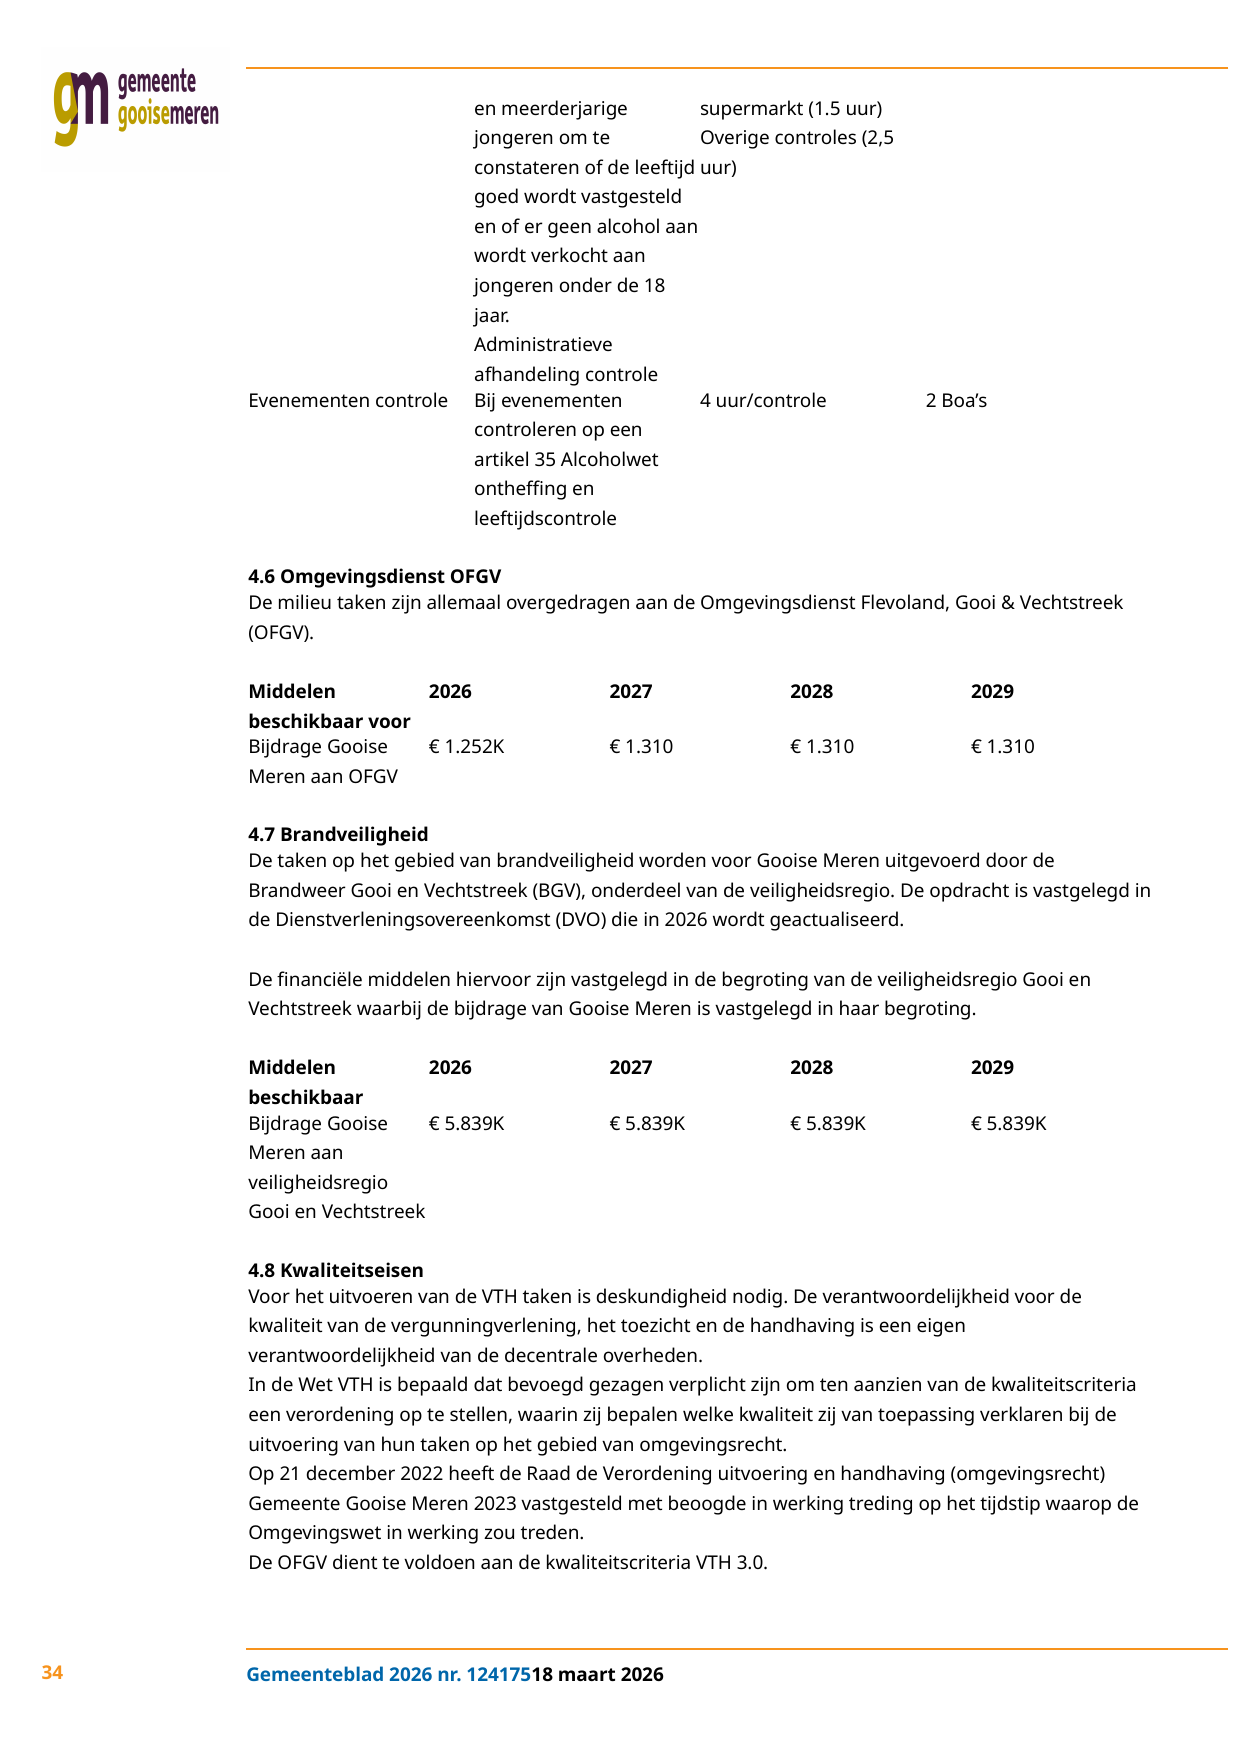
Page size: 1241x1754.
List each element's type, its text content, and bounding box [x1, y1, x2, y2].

text Op 21 december 2022 heeft de Raad de Verordening uitvoering en handhaving (omgevingsrecht) Gemeente Gooise Meren 2023 vastgesteld met beoogde in werking treding op het tijdstip waarop de Omgevingswet in werking zou treden. [248, 1460, 1152, 1545]
text Voor het uitvoeren van de VTH taken is deskundigheid nodig. De verantwoordelijkheid voor de kwaliteit van de vergunningverlening, het toezicht en de handhaving is een eigen verantwoordelijkheid van de decentrale overheden. [248, 1283, 1152, 1368]
text De taken op het gebied van brandveiligheid worden voor Gooise Meren uitgevoerd door de Brandweer Gooi en Vechtstreek (BGV), onderdeel van de veiligheidsregio. De opdracht is vastgelegd in de Dienstverleningsovereenkomst (DVO) die in 2026 wordt geactualiseerd. [248, 847, 1152, 932]
table_cell € 5.839K [429, 1110, 609, 1224]
table_cell € 5.839K [790, 1110, 971, 1224]
table_cell Bij evenementen controleren op een artikel 35 Alcoholwet ontheffing en leeftijdscontrole [474, 387, 700, 531]
table_header 2027 [609, 678, 790, 733]
table_header 2026 [429, 1055, 609, 1110]
text De financiële middelen hiervoor zijn vastgelegd in de begroting van de veiligheidsregio Gooi en Vechtstreek waarbij de bijdrage van Gooise Meren is vastgelegd in haar begroting. [248, 966, 1152, 1021]
table_header Middelen beschikbaar voor [248, 678, 429, 733]
table_cell € 1.310 [971, 734, 1152, 789]
table_cell 2 Boa’s [926, 387, 1152, 531]
table_cell € 1.310 [790, 734, 971, 789]
text In de Wet VTH is bepaald dat bevoegd gezagen verplicht zijn om ten aanzien van de kwaliteitscriteria een verordening op te stellen, waarin zij bepalen welke kwaliteit zij van toepassing verklaren bij de uitvoering van hun taken op het gebied van omgevingsrecht. [248, 1372, 1152, 1457]
table_header 2027 [609, 1055, 790, 1110]
table_cell supermarkt (1.5 uur) Overige controles (2,5 uur) [700, 95, 926, 387]
text De milieu taken zijn allemaal overgedragen aan de Omgevingsdienst Flevoland, Gooi & Vechtstreek (OFGV). [248, 589, 1152, 645]
text De OFGV dient te voldoen aan de kwaliteitscriteria VTH 3.0. [248, 1549, 1152, 1575]
table_header 2029 [971, 1055, 1152, 1110]
table_cell en meerderjarige jongeren om te constateren of de leeftijd goed wordt vastgesteld en of er geen alcohol aan wordt verkocht aan jongeren onder de 18 jaar. Administratieve afhandeling controle [474, 95, 700, 387]
table_cell € 5.839K [609, 1110, 790, 1224]
table_header 2028 [790, 1055, 971, 1110]
table_cell € 5.839K [971, 1110, 1152, 1224]
table_cell Evenementen controle [248, 387, 474, 531]
table_header Middelen beschikbaar [248, 1055, 429, 1110]
text 4.7 Brandveiligheid [248, 822, 1152, 847]
table_cell € 1.310 [609, 734, 790, 789]
picture [41, 47, 231, 172]
table_cell Bijdrage Gooise Meren aan OFGV [248, 734, 429, 789]
table_header 2029 [971, 678, 1152, 733]
table_cell [248, 95, 474, 387]
table_cell 4 uur/controle [700, 387, 926, 531]
text 4.8 Kwaliteitseisen [248, 1257, 1152, 1283]
text 4.6 Omgevingsdienst OFGV [248, 564, 1152, 589]
table_header 2028 [790, 678, 971, 733]
table_header 2026 [429, 678, 609, 733]
table_cell € 1.252K [429, 734, 609, 789]
table_cell Bijdrage Gooise Meren aan veiligheidsregio Gooi en Vechtstreek [248, 1110, 429, 1224]
table_cell [926, 95, 1152, 387]
